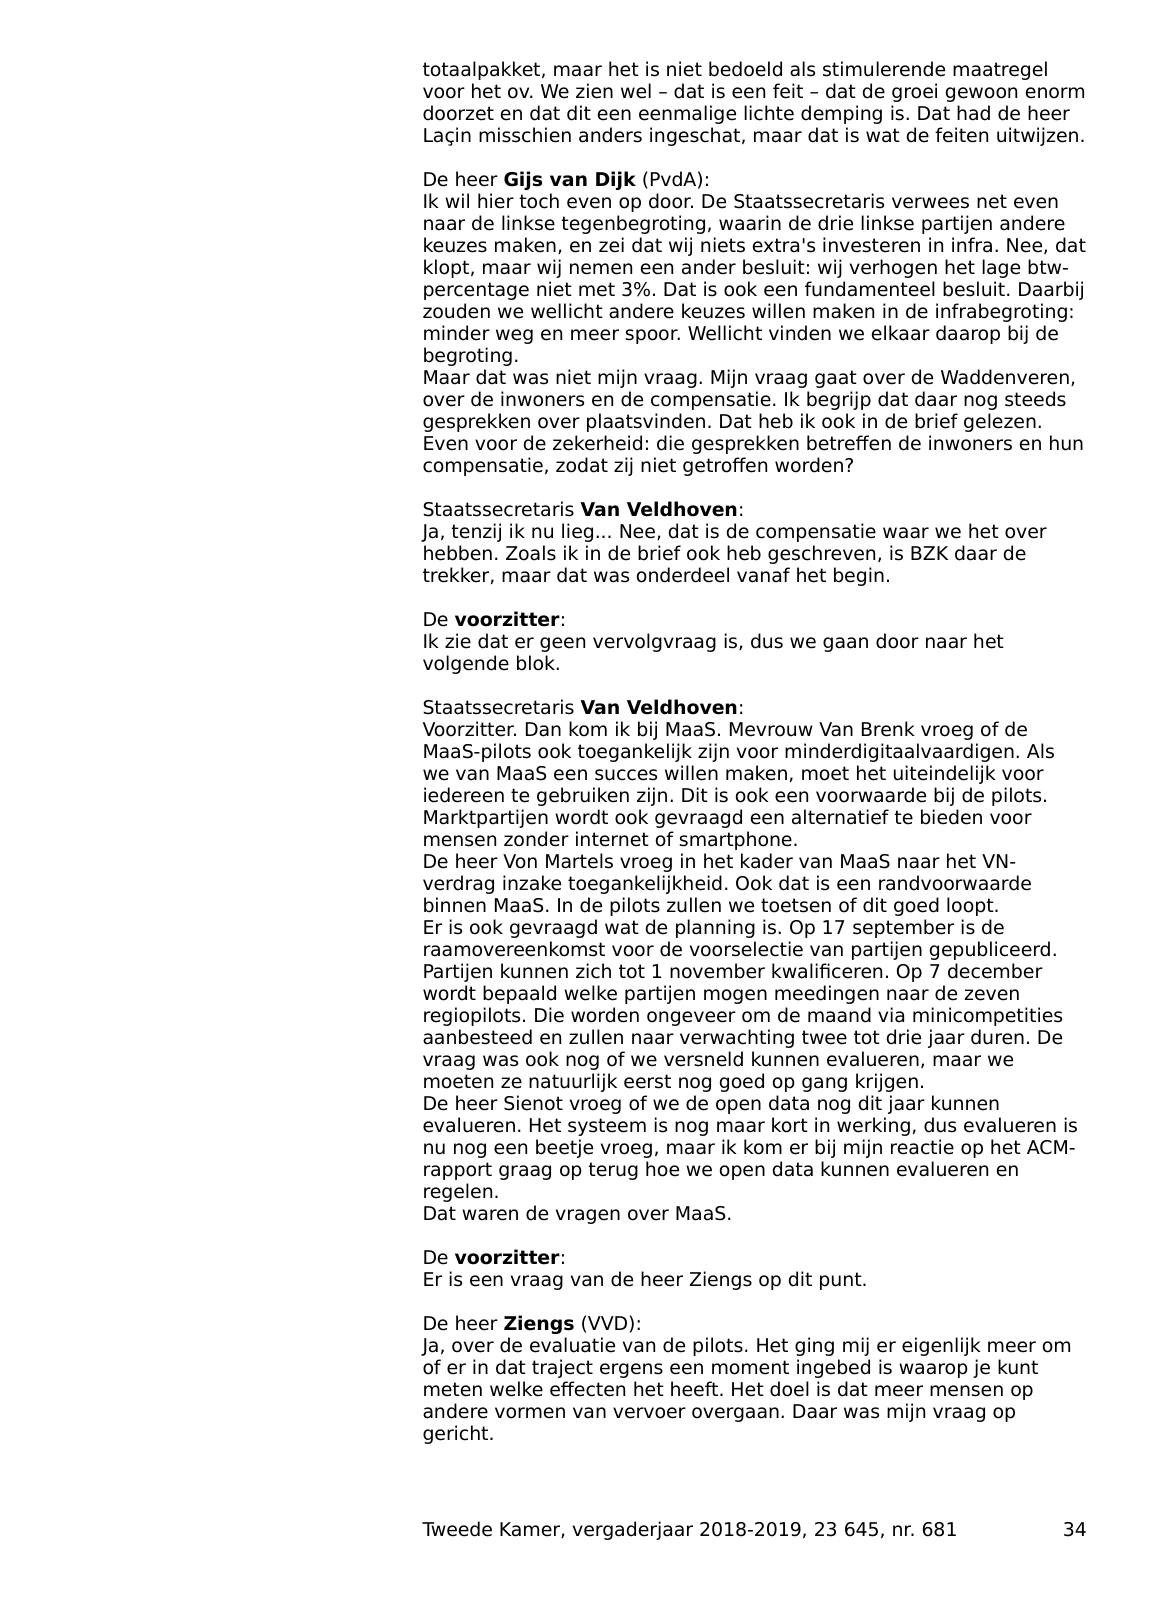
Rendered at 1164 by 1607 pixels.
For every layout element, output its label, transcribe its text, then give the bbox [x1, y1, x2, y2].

text Ik wil hier toch even op door. De Staatssecretaris verwees net even naar de linkse tegenbegroting, waarin de drie linkse partijen andere keuzes maken, en zei dat wij niets extra's investeren in infra. Nee, dat klopt, maar wij nemen een ander besluit: wij verhogen het lage btw-percentage niet met 3%. Dat is ook een fundamenteel besluit. Daarbij zouden we wellicht andere keuzes willen maken in de infrabegroting: minder weg en meer spoor. Wellicht vinden we elkaar daarop bij de begroting. [422, 191, 1087, 367]
text Dat waren de vragen over MaaS. [422, 1203, 1087, 1225]
text Er is ook gevraagd wat de planning is. Op 17 september is de raamovereenkomst voor de voorselectie van partijen gepubliceerd. Partijen kunnen zich tot 1 november kwalificeren. Op 7 december wordt bepaald welke partijen mogen meedingen naar de zeven regiopilots. Die worden ongeveer om de maand via minicompetities aanbesteed en zullen naar verwachting twee tot drie jaar duren. De vraag was ook nog of we versneld kunnen evalueren, maar we moeten ze natuurlijk eerst nog goed op gang krijgen. [422, 917, 1087, 1093]
text Staatssecretaris Van Veldhoven: [422, 499, 1087, 521]
text De heer Sienot vroeg of we de open data nog dit jaar kunnen evalueren. Het systeem is nog maar kort in werking, dus evalueren is nu nog een beetje vroeg, maar ik kom er bij mijn reactie op het ACM-rapport graag op terug hoe we open data kunnen evalueren en regelen. [422, 1093, 1087, 1203]
text De voorzitter: [422, 609, 1087, 631]
text De heer Von Martels vroeg in het kader van MaaS naar het VN-verdrag inzake toegankelijkheid. Ook dat is een randvoorwaarde binnen MaaS. In de pilots zullen we toetsen of dit goed loopt. [422, 851, 1087, 917]
text totaalpakket, maar het is niet bedoeld als stimulerende maatregel voor het ov. We zien wel – dat is een feit – dat de groei gewoon enorm doorzet en dat dit een eenmalige lichte demping is. Dat had de heer Laçin misschien anders ingeschat, maar dat is wat de feiten uitwijzen. [422, 59, 1087, 147]
text Ja, tenzij ik nu lieg... Nee, dat is de compensatie waar we het over hebben. Zoals ik in de brief ook heb geschreven, is BZK daar de trekker, maar dat was onderdeel vanaf het begin. [422, 521, 1087, 587]
text Ik zie dat er geen vervolgvraag is, dus we gaan door naar het volgende blok. [422, 631, 1087, 675]
text Maar dat was niet mijn vraag. Mijn vraag gaat over de Waddenveren, over de inwoners en de compensatie. Ik begrijp dat daar nog steeds gesprekken over plaatsvinden. Dat heb ik ook in de brief gelezen. Even voor de zekerheid: die gesprekken betreffen de inwoners en hun compensatie, zodat zij niet getroffen worden? [422, 367, 1087, 477]
text Staatssecretaris Van Veldhoven: [422, 697, 1087, 719]
text De voorzitter: [422, 1247, 1087, 1269]
text Er is een vraag van de heer Ziengs op dit punt. [422, 1269, 1087, 1291]
text Voorzitter. Dan kom ik bij MaaS. Mevrouw Van Brenk vroeg of de MaaS-pilots ook toegankelijk zijn voor minderdigitaalvaardigen. Als we van MaaS een succes willen maken, moet het uiteindelijk voor iedereen te gebruiken zijn. Dit is ook een voorwaarde bij de pilots. Marktpartijen wordt ook gevraagd een alternatief te bieden voor mensen zonder internet of smartphone. [422, 719, 1087, 851]
text Ja, over de evaluatie van de pilots. Het ging mij er eigenlijk meer om of er in dat traject ergens een moment ingebed is waarop je kunt meten welke effecten het heeft. Het doel is dat meer mensen op andere vormen van vervoer overgaan. Daar was mijn vraag op gericht. [422, 1335, 1087, 1445]
text De heer Ziengs (VVD): [422, 1313, 1087, 1335]
text De heer Gijs van Dijk (PvdA): [422, 169, 1087, 191]
